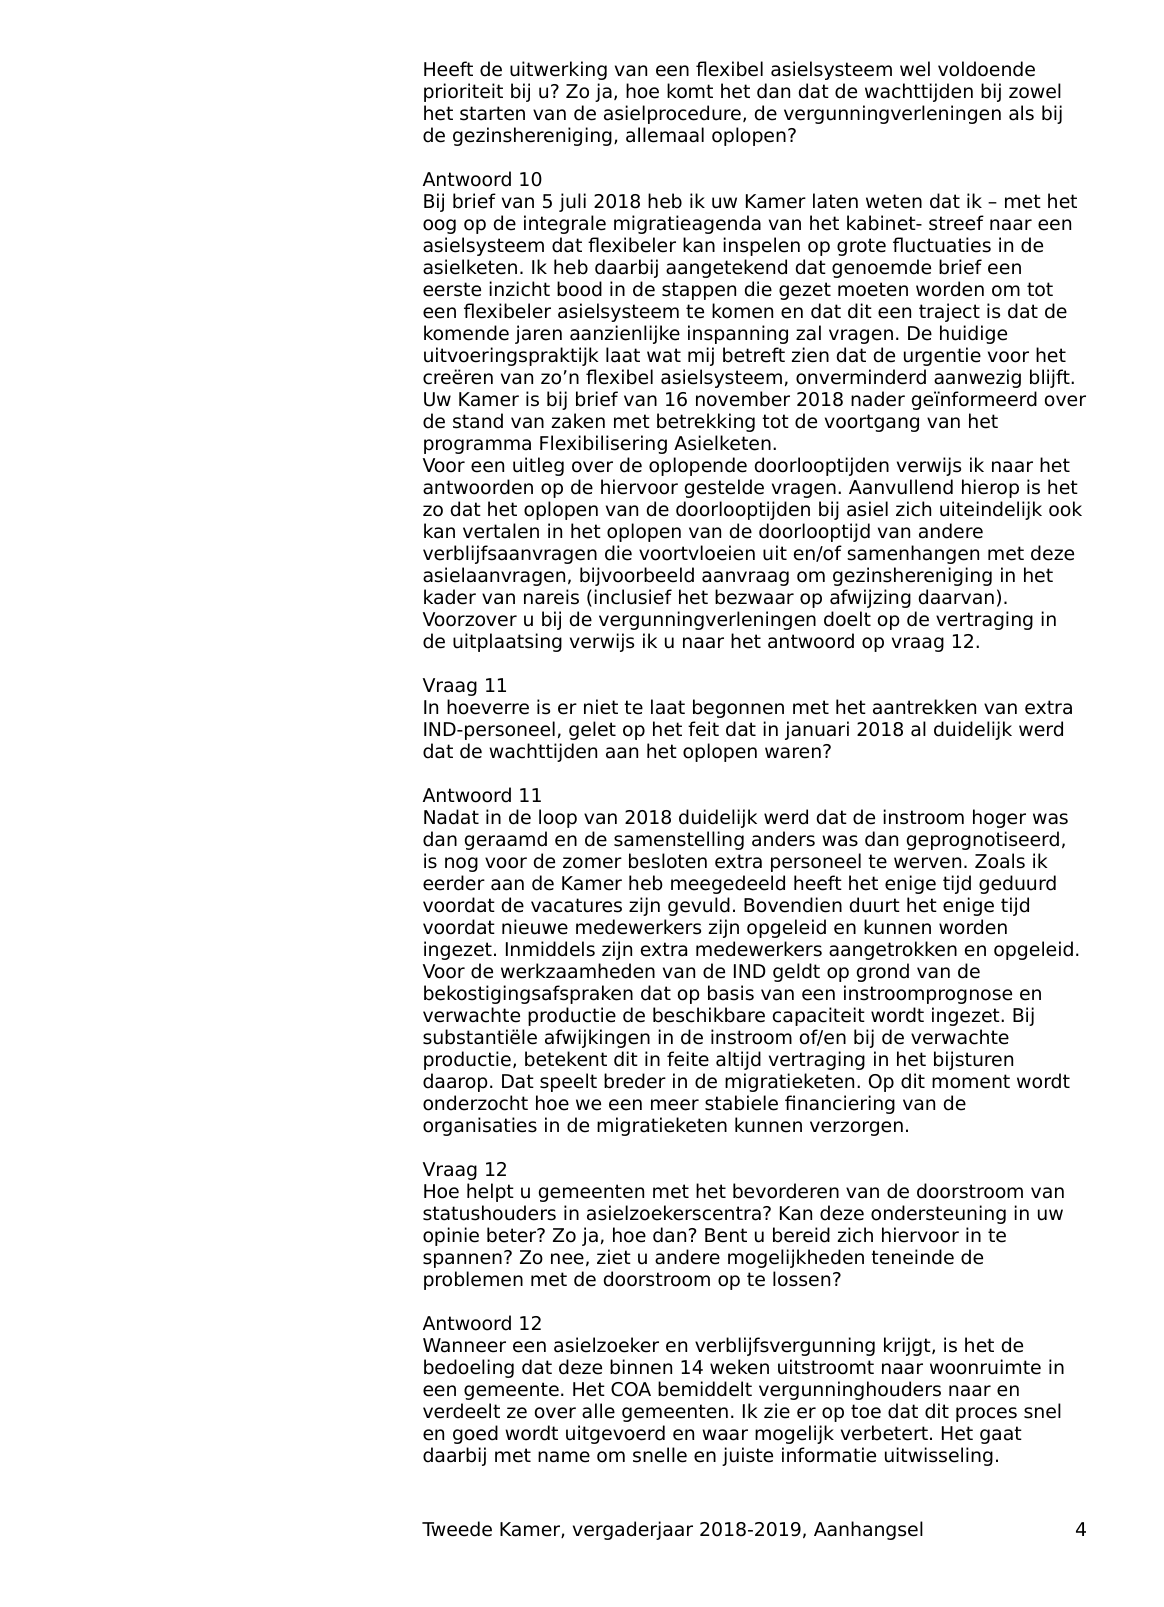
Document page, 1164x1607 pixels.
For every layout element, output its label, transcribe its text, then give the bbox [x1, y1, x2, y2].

text Hoe helpt u gemeenten met het bevorderen van de doorstroom van statushouders in asielzoekerscentra? Kan deze ondersteuning in uw opinie beter? Zo ja, hoe dan? Bent u bereid zich hiervoor in te spannen? Zo nee, ziet u andere mogelijkheden teneinde de problemen met de doorstroom op te lossen? [422, 1181, 1087, 1291]
text Bij brief van 5 juli 2018 heb ik uw Kamer laten weten dat ik – met het oog op de integrale migratieagenda van het kabinet- streef naar een asielsysteem dat flexibeler kan inspelen op grote fluctuaties in de asielketen. Ik heb daarbij aangetekend dat genoemde brief een eerste inzicht bood in de stappen die gezet moeten worden om tot een flexibeler asielsysteem te komen en dat dit een traject is dat de komende jaren aanzienlijke inspanning zal vragen. De huidige uitvoeringspraktijk laat wat mij betreft zien dat de urgentie voor het creëren van zo’n flexibel asielsysteem, onverminderd aanwezig blijft. Uw Kamer is bij brief van 16 november 2018 nader geïnformeerd over de stand van zaken met betrekking tot de voortgang van het programma Flexibilisering Asielketen. [422, 191, 1087, 455]
text Antwoord 12 [422, 1313, 1087, 1335]
text Vraag 12 [422, 1159, 1087, 1181]
text Nadat in de loop van 2018 duidelijk werd dat de instroom hoger was dan geraamd en de samenstelling anders was dan geprognotiseerd, is nog voor de zomer besloten extra personeel te werven. Zoals ik eerder aan de Kamer heb meegedeeld heeft het enige tijd geduurd voordat de vacatures zijn gevuld. Bovendien duurt het enige tijd voordat nieuwe medewerkers zijn opgeleid en kunnen worden ingezet. Inmiddels zijn extra medewerkers aangetrokken en opgeleid. [422, 807, 1087, 961]
text Voor een uitleg over de oplopende doorlooptijden verwijs ik naar het antwoorden op de hiervoor gestelde vragen. Aanvullend hierop is het zo dat het oplopen van de doorlooptijden bij asiel zich uiteindelijk ook kan vertalen in het oplopen van de doorlooptijd van andere verblijfsaanvragen die voortvloeien uit en/of samenhangen met deze asielaanvragen, bijvoorbeeld aanvraag om gezinshereniging in het kader van nareis (inclusief het bezwaar op afwijzing daarvan). Voorzover u bij de vergunningverleningen doelt op de vertraging in de uitplaatsing verwijs ik u naar het antwoord op vraag 12. [422, 455, 1087, 653]
text Antwoord 11 [422, 785, 1087, 807]
text Voor de werkzaamheden van de IND geldt op grond van de bekostigingsafspraken dat op basis van een instroomprognose en verwachte productie de beschikbare capaciteit wordt ingezet. Bij substantiële afwijkingen in de instroom of/en bij de verwachte productie, betekent dit in feite altijd vertraging in het bijsturen daarop. Dat speelt breder in de migratieketen. Op dit moment wordt onderzocht hoe we een meer stabiele financiering van de organisaties in de migratieketen kunnen verzorgen. [422, 961, 1087, 1137]
text Vraag 11 [422, 675, 1087, 697]
text Wanneer een asielzoeker en verblijfsvergunning krijgt, is het de bedoeling dat deze binnen 14 weken uitstroomt naar woonruimte in een gemeente. Het COA bemiddelt vergunninghouders naar en verdeelt ze over alle gemeenten. Ik zie er op toe dat dit proces snel en goed wordt uitgevoerd en waar mogelijk verbetert. Het gaat daarbij met name om snelle en juiste informatie uitwisseling. [422, 1335, 1087, 1467]
text Heeft de uitwerking van een flexibel asielsysteem wel voldoende prioriteit bij u? Zo ja, hoe komt het dan dat de wachttijden bij zowel het starten van de asielprocedure, de vergunningverleningen als bij de gezinshereniging, allemaal oplopen? [422, 59, 1087, 147]
text Antwoord 10 [422, 169, 1087, 191]
text In hoeverre is er niet te laat begonnen met het aantrekken van extra IND-personeel, gelet op het feit dat in januari 2018 al duidelijk werd dat de wachttijden aan het oplopen waren? [422, 697, 1087, 763]
